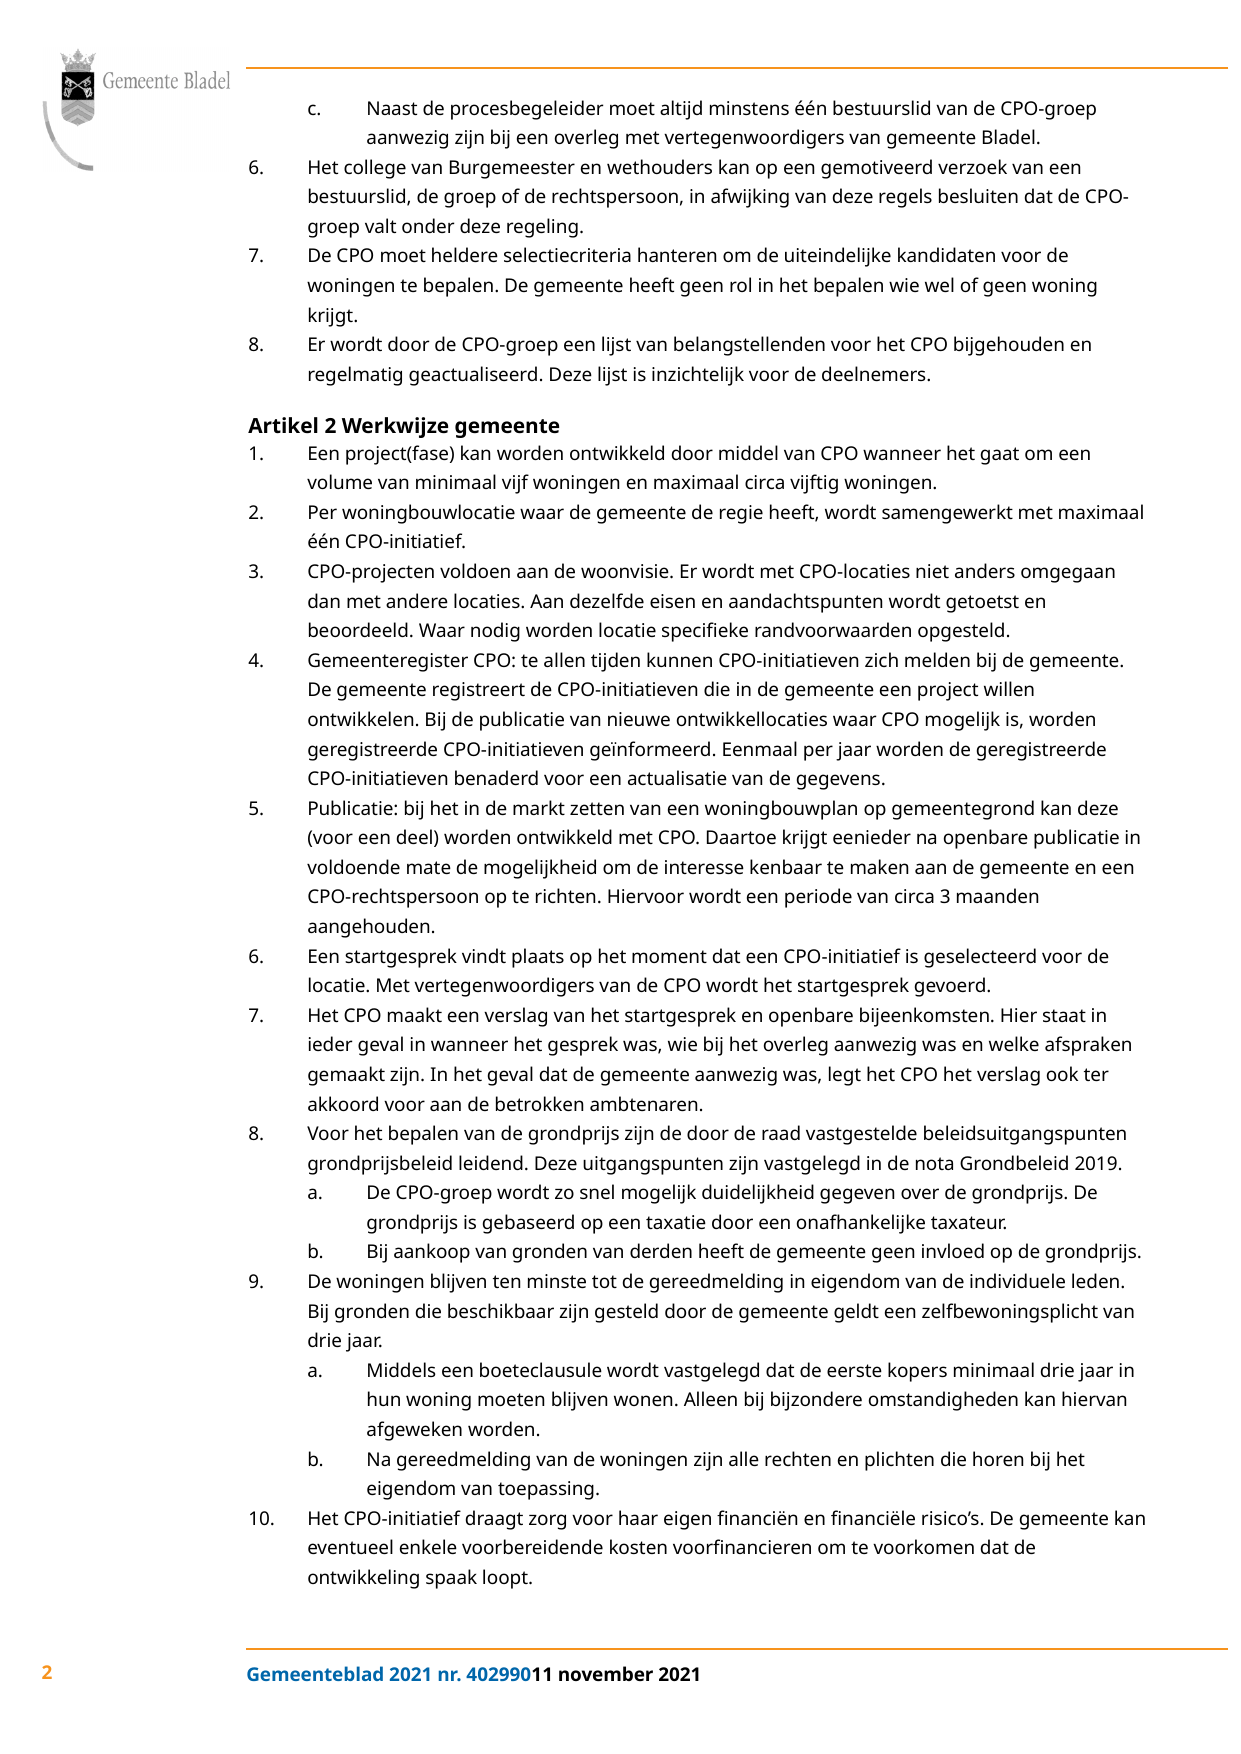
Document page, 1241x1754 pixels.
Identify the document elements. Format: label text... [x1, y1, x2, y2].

list Bij aankoop van gronden van derden heeft de gemeente geen invloed op de grondprijs. [307, 1239, 1152, 1264]
list CPO-projecten voldoen aan de woonvisie. Er wordt met CPO-locaties niet anders omgegaan dan met andere locaties. Aan dezelfde eisen en aandachtspunten wordt getoetst en beoordeeld. Waar nodig worden locatie specifieke randvoorwaarden opgesteld. [248, 558, 1152, 643]
list Middels een boeteclausule wordt vastgelegd dat de eerste kopers minimaal drie jaar in hun woning moeten blijven wonen. Alleen bij bijzondere omstandigheden kan hiervan afgeweken worden. [307, 1357, 1152, 1442]
list Het CPO-initiatief draagt zorg voor haar eigen financiën en financiële risico’s. De gemeente kan eventueel enkele voorbereidende kosten voorfinancieren om te voorkomen dat de ontwikkeling spaak loopt. [248, 1505, 1152, 1590]
list Voor het bepalen van de grondprijs zijn de door de raad vastgestelde beleidsuitgangspunten grondprijsbeleid leidend. Deze uitgangspunten zijn vastgelegd in de nota Grondbeleid 2019. [248, 1120, 1152, 1176]
list Publicatie: bij het in de markt zetten van een woningbouwplan op gemeentegrond kan deze (voor een deel) worden ontwikkeld met CPO. Daartoe krijgt eenieder na openbare publicatie in voldoende mate de mogelijkheid om de interesse kenbaar te maken aan de gemeente en een CPO-rechtspersoon op te richten. Hiervoor wordt een periode van circa 3 maanden aangehouden. [248, 795, 1152, 939]
text Artikel 2 Werkwijze gemeente [248, 411, 1152, 440]
list Het CPO maakt een verslag van het startgesprek en openbare bijeenkomsten. Hier staat in ieder geval in wanneer het gesprek was, wie bij het overleg aanwezig was en welke afspraken gemaakt zijn. In het geval dat de gemeente aanwezig was, legt het CPO het verslag ook ter akkoord voor aan de betrokken ambtenaren. [248, 1002, 1152, 1116]
list Na gereedmelding van de woningen zijn alle rechten en plichten die horen bij het eigendom van toepassing. [307, 1446, 1152, 1501]
list De woningen blijven ten minste tot de gereedmelding in eigendom van de individuele leden. Bij gronden die beschikbaar zijn gesteld door de gemeente geldt een zelfbewoningsplicht van drie jaar. [248, 1268, 1152, 1353]
list Een startgesprek vindt plaats op het moment dat een CPO-initiatief is geselecteerd voor de locatie. Met vertegenwoordigers van de CPO wordt het startgesprek gevoerd. [248, 943, 1152, 998]
list Het college van Burgemeester en wethouders kan op een gemotiveerd verzoek van een bestuurslid, de groep of de rechtspersoon, in afwijking van deze regels besluiten dat de CPO-groep valt onder deze regeling. [248, 154, 1152, 239]
list Er wordt door de CPO-groep een lijst van belangstellenden voor het CPO bijgehouden en regelmatig geactualiseerd. Deze lijst is inzichtelijk voor de deelnemers. [248, 331, 1152, 387]
list De CPO moet heldere selectiecriteria hanteren om de uiteindelijke kandidaten voor de woningen te bepalen. De gemeente heeft geen rol in het bepalen wie wel of geen woning krijgt. [248, 243, 1152, 328]
list De CPO-groep wordt zo snel mogelijk duidelijkheid gegeven over de grondprijs. De grondprijs is gebaseerd op een taxatie door een onafhankelijke taxateur. [307, 1179, 1152, 1235]
picture [41, 47, 231, 172]
list Gemeenteregister CPO: te allen tijden kunnen CPO-initiatieven zich melden bij de gemeente. De gemeente registreert de CPO-initiatieven die in de gemeente een project willen ontwikkelen. Bij de publicatie van nieuwe ontwikkellocaties waar CPO mogelijk is, worden geregistreerde CPO-initiatieven geïnformeerd. Eenmaal per jaar worden de geregistreerde CPO-initiatieven benaderd voor een actualisatie van de gegevens. [248, 647, 1152, 791]
list Naast de procesbegeleider moet altijd minstens één bestuurslid van de CPO-groep aanwezig zijn bij een overleg met vertegenwoordigers van gemeente Bladel. [307, 95, 1152, 150]
list Een project(fase) kan worden ontwikkeld door middel van CPO wanneer het gaat om een volume van minimaal vijf woningen en maximaal circa vijftig woningen. [248, 440, 1152, 495]
list Per woningbouwlocatie waar de gemeente de regie heeft, wordt samengewerkt met maximaal één CPO-initiatief. [248, 499, 1152, 554]
